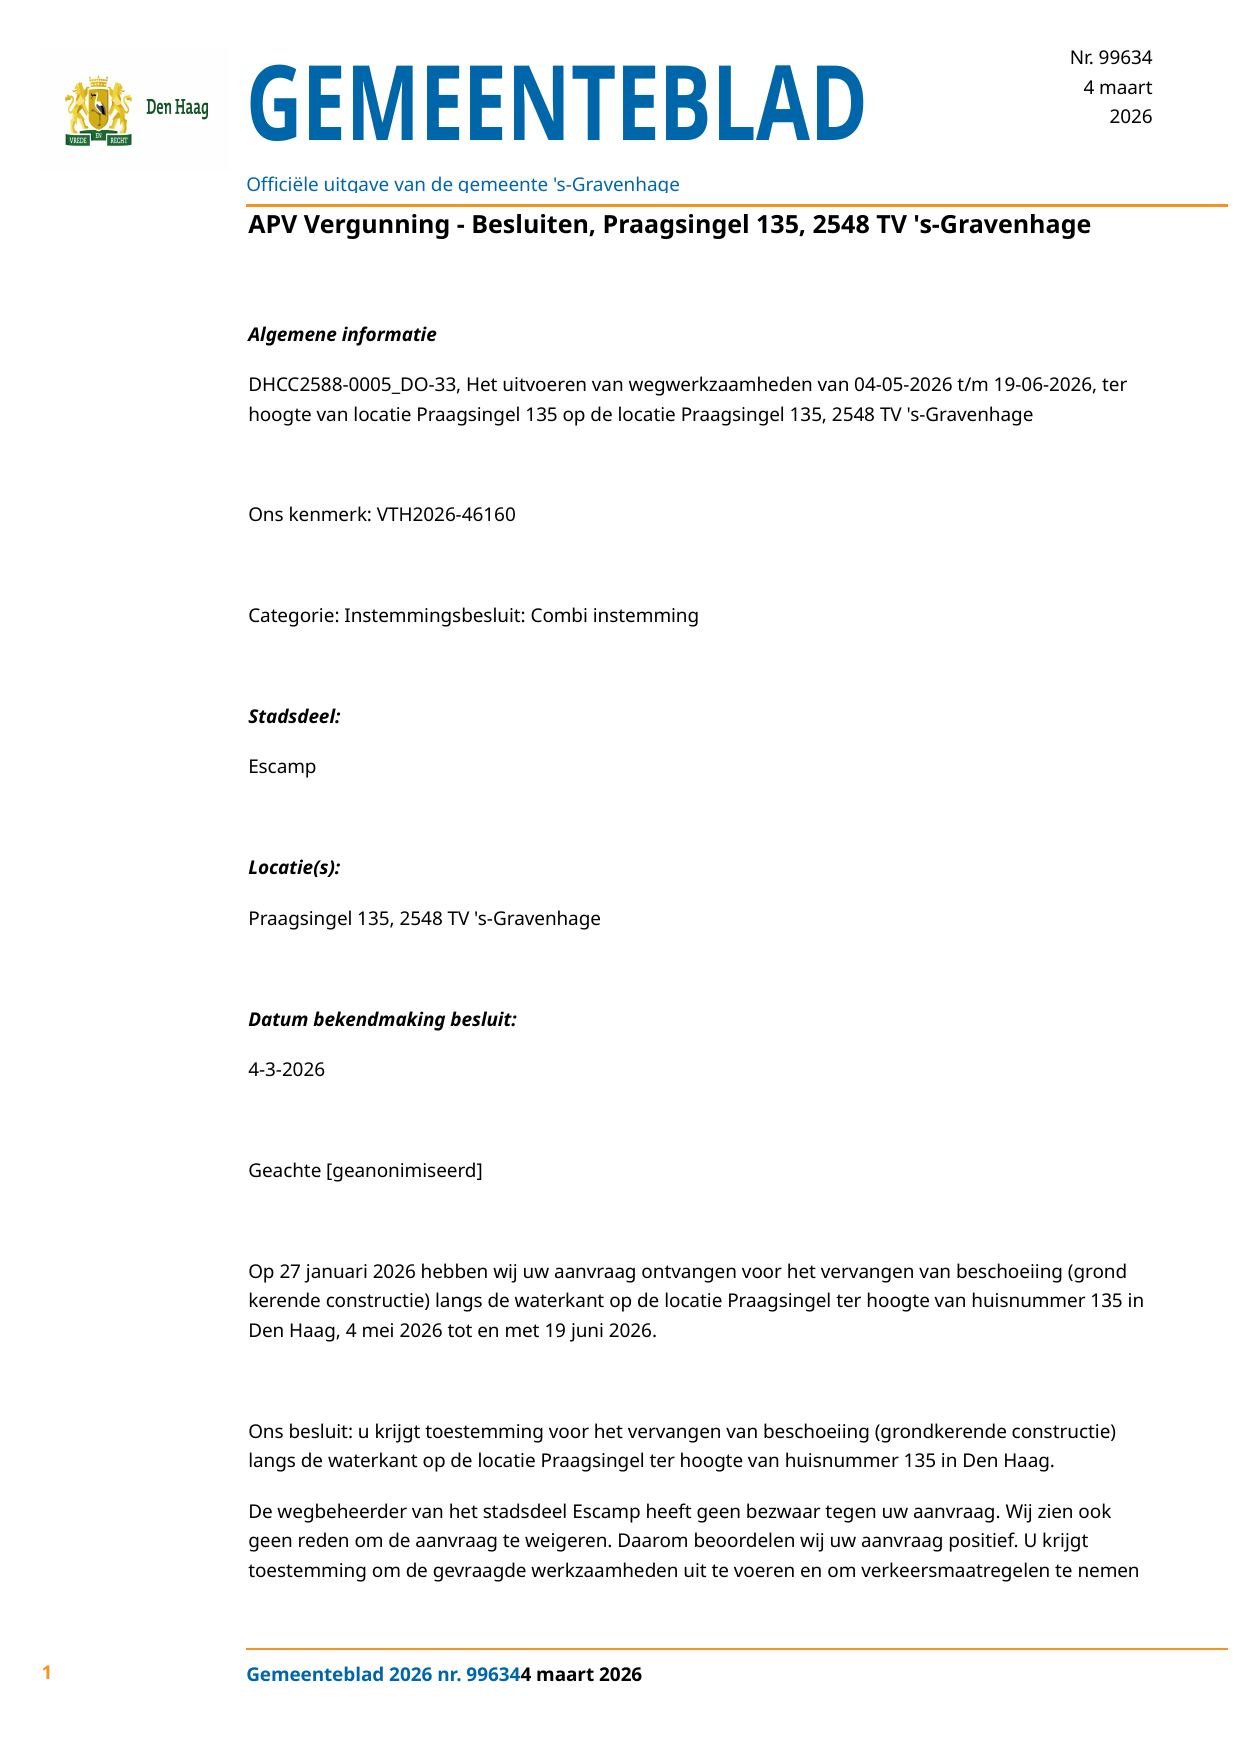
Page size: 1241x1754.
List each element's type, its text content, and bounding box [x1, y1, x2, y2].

text DHCC2588-0005_DO-33, Het uitvoeren van wegwerkzaamheden van 04-05-2026 t/m 19-06-2026, ter hoogte van locatie Praagsingel 135 op de locatie Praagsingel 135, 2548 TV 's-Gravenhage [248, 371, 1152, 426]
text Escamp [248, 754, 1152, 779]
text De wegbeheerder van het stadsdeel Escamp heeft geen bezwaar tegen uw aanvraag. Wij zien ook geen reden om de aanvraag te weigeren. Daarom beoordelen wij uw aanvraag positief. U krijgt toestemming om de gevraagde werkzaamheden uit te voeren en om verkeersmaatregelen te nemen [248, 1498, 1152, 1583]
picture [41, 47, 231, 172]
text Op 27 januari 2026 hebben wij uw aanvraag ontvangen voor het vervangen van beschoeiing (grond kerende constructie) langs de waterkant op de locatie Praagsingel ter hoogte van huisnummer 135 in Den Haag, 4 mei 2026 tot en met 19 juni 2026. [248, 1258, 1152, 1343]
text Praagsingel 135, 2548 TV 's-Gravenhage [248, 905, 1152, 931]
text Geachte [geanonimiseerd] [248, 1157, 1152, 1183]
text Locatie(s): [248, 854, 1152, 880]
text Datum bekendmaking besluit: [248, 1006, 1152, 1031]
text Stadsdeel: [248, 703, 1152, 729]
text 4-3-2026 [248, 1056, 1152, 1082]
text Algemene informatie [248, 321, 1152, 346]
text APV Vergunning - Besluiten, Praagsingel 135, 2548 TV 's-Gravenhage [248, 207, 1152, 241]
text Categorie: Instemmingsbesluit: Combi instemming [248, 602, 1152, 628]
text Ons besluit: u krijgt toestemming voor het vervangen van beschoeiing (grondkerende constructie) langs de waterkant op de locatie Praagsingel ter hoogte van huisnummer 135 in Den Haag. [248, 1418, 1152, 1473]
text Ons kenmerk: VTH2026-46160 [248, 502, 1152, 527]
